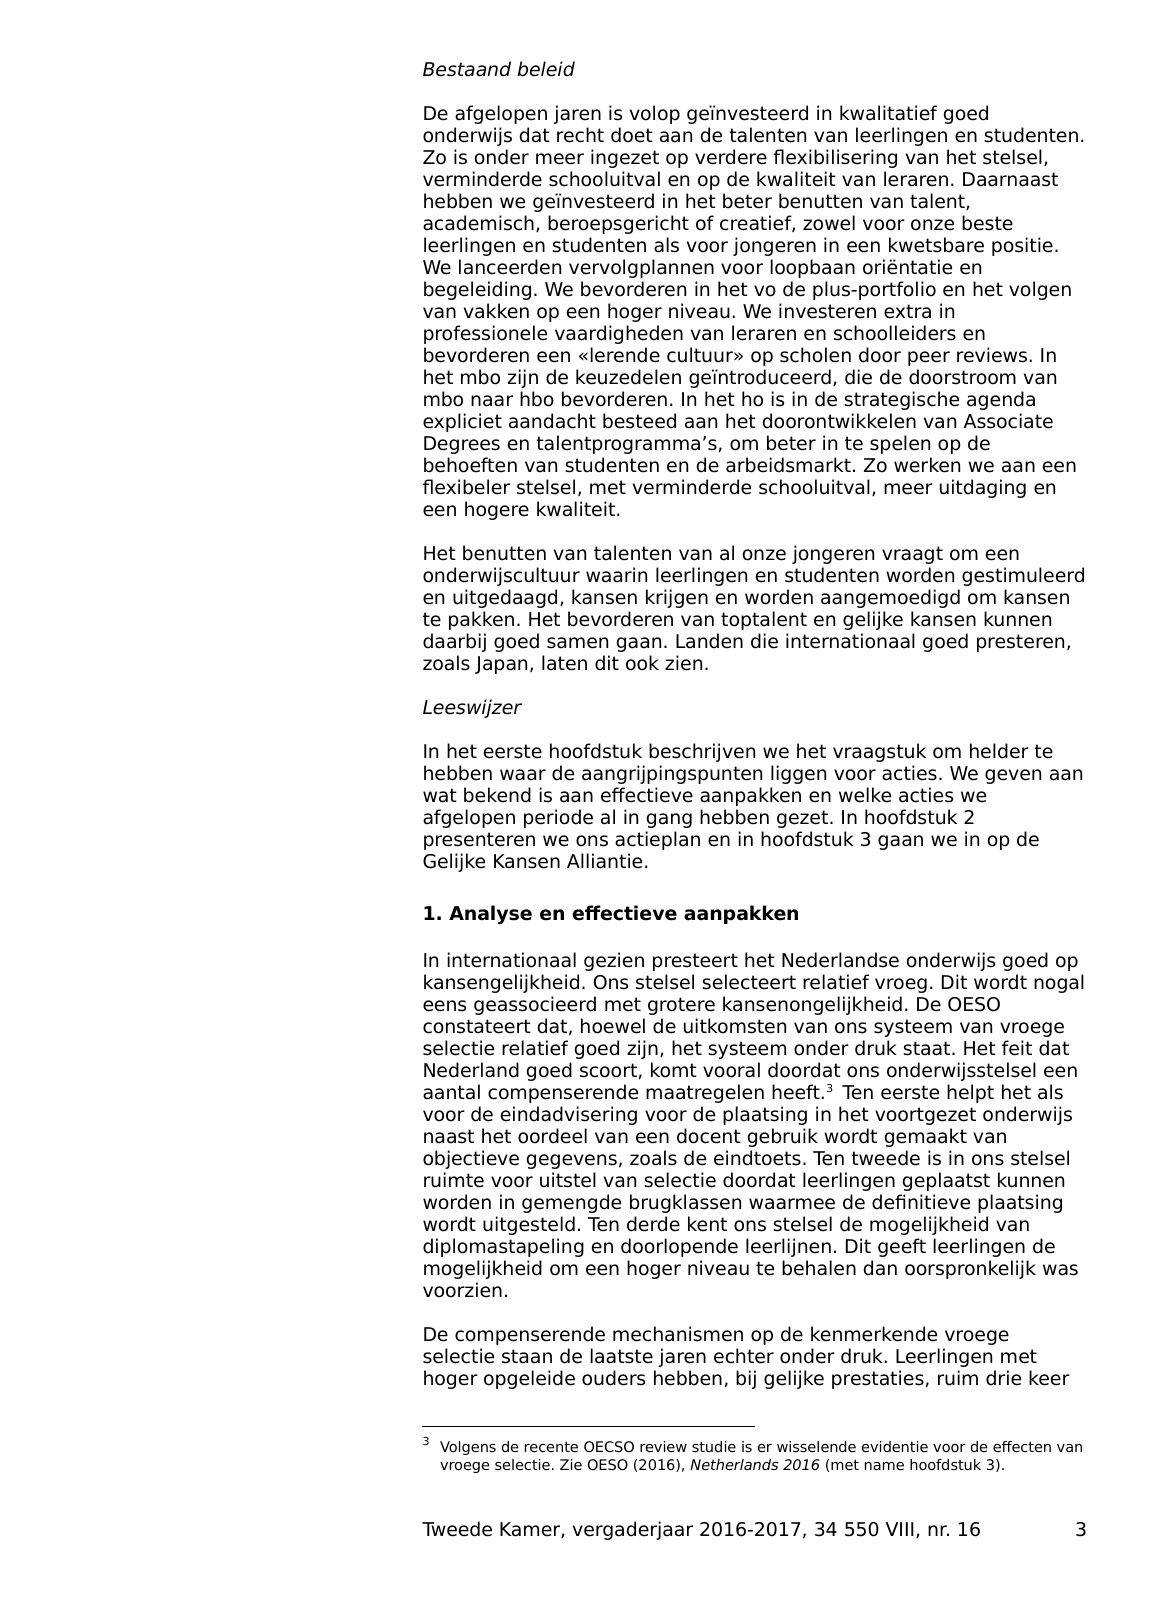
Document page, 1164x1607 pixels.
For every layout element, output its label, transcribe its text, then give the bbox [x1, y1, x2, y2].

text Het benutten van talenten van al onze jongeren vraagt om een onderwijscultuur waarin leerlingen en studenten worden gestimuleerd en uitgedaagd, kansen krijgen en worden aangemoedigd om kansen te pakken. Het bevorderen van toptalent en gelijke kansen kunnen daarbij goed samen gaan. Landen die internationaal goed presteren, zoals Japan, laten dit ook zien. [422, 543, 1087, 675]
subtitle Leeswijzer [422, 697, 1087, 719]
text Volgens de recente OECSO review studie is er wisselende evidentie voor de effecten van vroege selectie. Zie OESO (2016), Netherlands 2016 (met name hoofdstuk 3). [422, 1435, 1087, 1474]
text In het eerste hoofdstuk beschrijven we het vraagstuk om helder te hebben waar de aangrijpingspunten liggen voor acties. We geven aan wat bekend is aan effectieve aanpakken en welke acties we afgelopen periode al in gang hebben gezet. In hoofdstuk 2 presenteren we ons actieplan en in hoofdstuk 3 gaan we in op de Gelijke Kansen Alliantie. [422, 741, 1087, 873]
text De afgelopen jaren is volop geïnvesteerd in kwalitatief goed onderwijs dat recht doet aan de talenten van leerlingen en studenten. Zo is onder meer ingezet op verdere flexibilisering van het stelsel, verminderde schooluitval en op de kwaliteit van leraren. Daarnaast hebben we geïnvesteerd in het beter benutten van talent, academisch, beroepsgericht of creatief, zowel voor onze beste leerlingen en studenten als voor jongeren in een kwetsbare positie. We lanceerden vervolgplannen voor loopbaan oriëntatie en begeleiding. We bevorderen in het vo de plus-portfolio en het volgen van vakken op een hoger niveau. We investeren extra in professionele vaardigheden van leraren en schoolleiders en bevorderen een «lerende cultuur» op scholen door peer reviews. In het mbo zijn de keuzedelen geïntroduceerd, die de doorstroom van mbo naar hbo bevorderen. In het ho is in de strategische agenda expliciet aandacht besteed aan het doorontwikkelen van Associate Degrees en talentprogramma’s, om beter in te spelen op de behoeften van studenten en de arbeidsmarkt. Zo werken we aan een flexibeler stelsel, met verminderde schooluitval, meer uitdaging en een hogere kwaliteit. [422, 103, 1087, 521]
subtitle 1. Analyse en effectieve aanpakken [422, 903, 1087, 925]
text De compenserende mechanismen op de kenmerkende vroege selectie staan de laatste jaren echter onder druk. Leerlingen met hoger opgeleide ouders hebben, bij gelijke prestaties, ruim drie keer [422, 1324, 1087, 1390]
subtitle Bestaand beleid [422, 59, 1087, 81]
text In internationaal gezien presteert het Nederlandse onderwijs goed op kansengelijkheid. Ons stelsel selecteert relatief vroeg. Dit wordt nogal eens geassocieerd met grotere kansenongelijkheid. De OESO constateert dat, hoewel de uitkomsten van ons systeem van vroege selectie relatief goed zijn, het systeem onder druk staat. Het feit dat Nederland goed scoort, komt vooral doordat ons onderwijsstelsel een aantal compenserende maatregelen heeft. Ten eerste helpt het als voor de eindadvisering voor de plaatsing in het voortgezet onderwijs naast het oordeel van een docent gebruik wordt gemaakt van objectieve gegevens, zoals de eindtoets. Ten tweede is in ons stelsel ruimte voor uitstel van selectie doordat leerlingen geplaatst kunnen worden in gemengde brugklassen waarmee de definitieve plaatsing wordt uitgesteld. Ten derde kent ons stelsel de mogelijkheid van diplomastapeling en doorlopende leerlijnen. Dit geeft leerlingen de mogelijkheid om een hoger niveau te behalen dan oorspronkelijk was voorzien. [422, 950, 1087, 1302]
